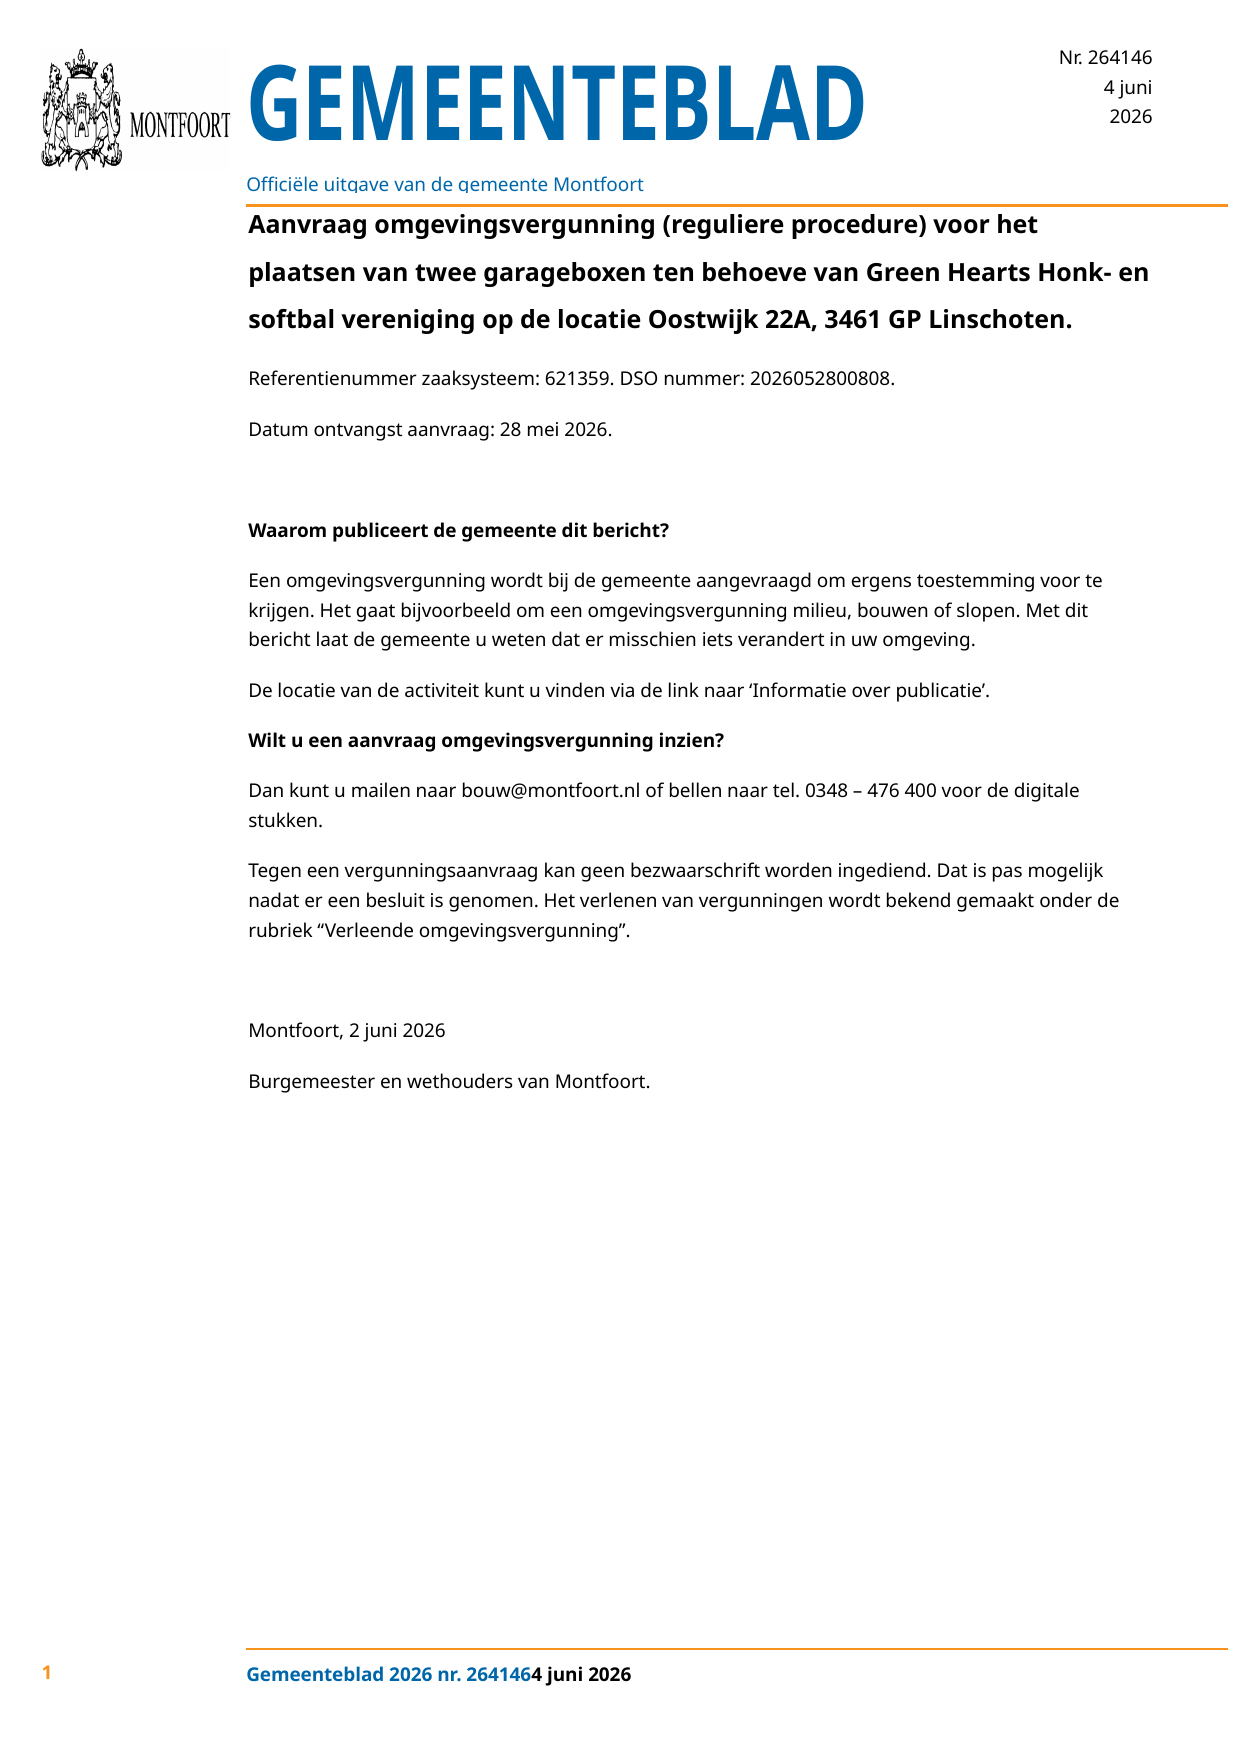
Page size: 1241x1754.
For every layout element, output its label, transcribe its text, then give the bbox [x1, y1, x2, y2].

text Waarom publiceert de gemeente dit bericht? [248, 517, 1152, 542]
text Dan kunt u mailen naar bouw@montfoort.nl of bellen naar tel. 0348 – 476 400 voor de digitale stukken. [248, 778, 1152, 833]
text De locatie van de activiteit kunt u vinden via de link naar ‘Informatie over publicatie’. [248, 677, 1152, 702]
text Burgemeester en wethouders van Montfoort. [248, 1068, 1152, 1094]
text Datum ontvangst aanvraag: 28 mei 2026. [248, 416, 1152, 442]
text Montfoort, 2 juni 2026 [248, 1018, 1152, 1043]
text Aanvraag omgevingsvergunning (reguliere procedure) voor het plaatsen van twee garageboxen ten behoeve van Green Hearts Honk- en softbal vereniging op de locatie Oostwijk 22A, 3461 GP Linschoten. [248, 207, 1152, 336]
picture [41, 47, 231, 172]
text Wilt u een aanvraag omgevingsvergunning inzien? [248, 727, 1152, 753]
text Tegen een vergunningsaanvraag kan geen bezwaarschrift worden ingediend. Dat is pas mogelijk nadat er een besluit is genomen. Het verlenen van vergunningen wordt bekend gemaakt onder de rubriek “Verleende omgevingsvergunning”. [248, 858, 1152, 942]
text Een omgevingsvergunning wordt bij de gemeente aangevraagd om ergens toestemming voor te krijgen. Het gaat bijvoorbeeld om een omgevingsvergunning milieu, bouwen of slopen. Met dit bericht laat de gemeente u weten dat er misschien iets verandert in uw omgeving. [248, 567, 1152, 652]
text Referentienummer zaaksysteem: 621359. DSO nummer: 2026052800808. [248, 366, 1152, 391]
